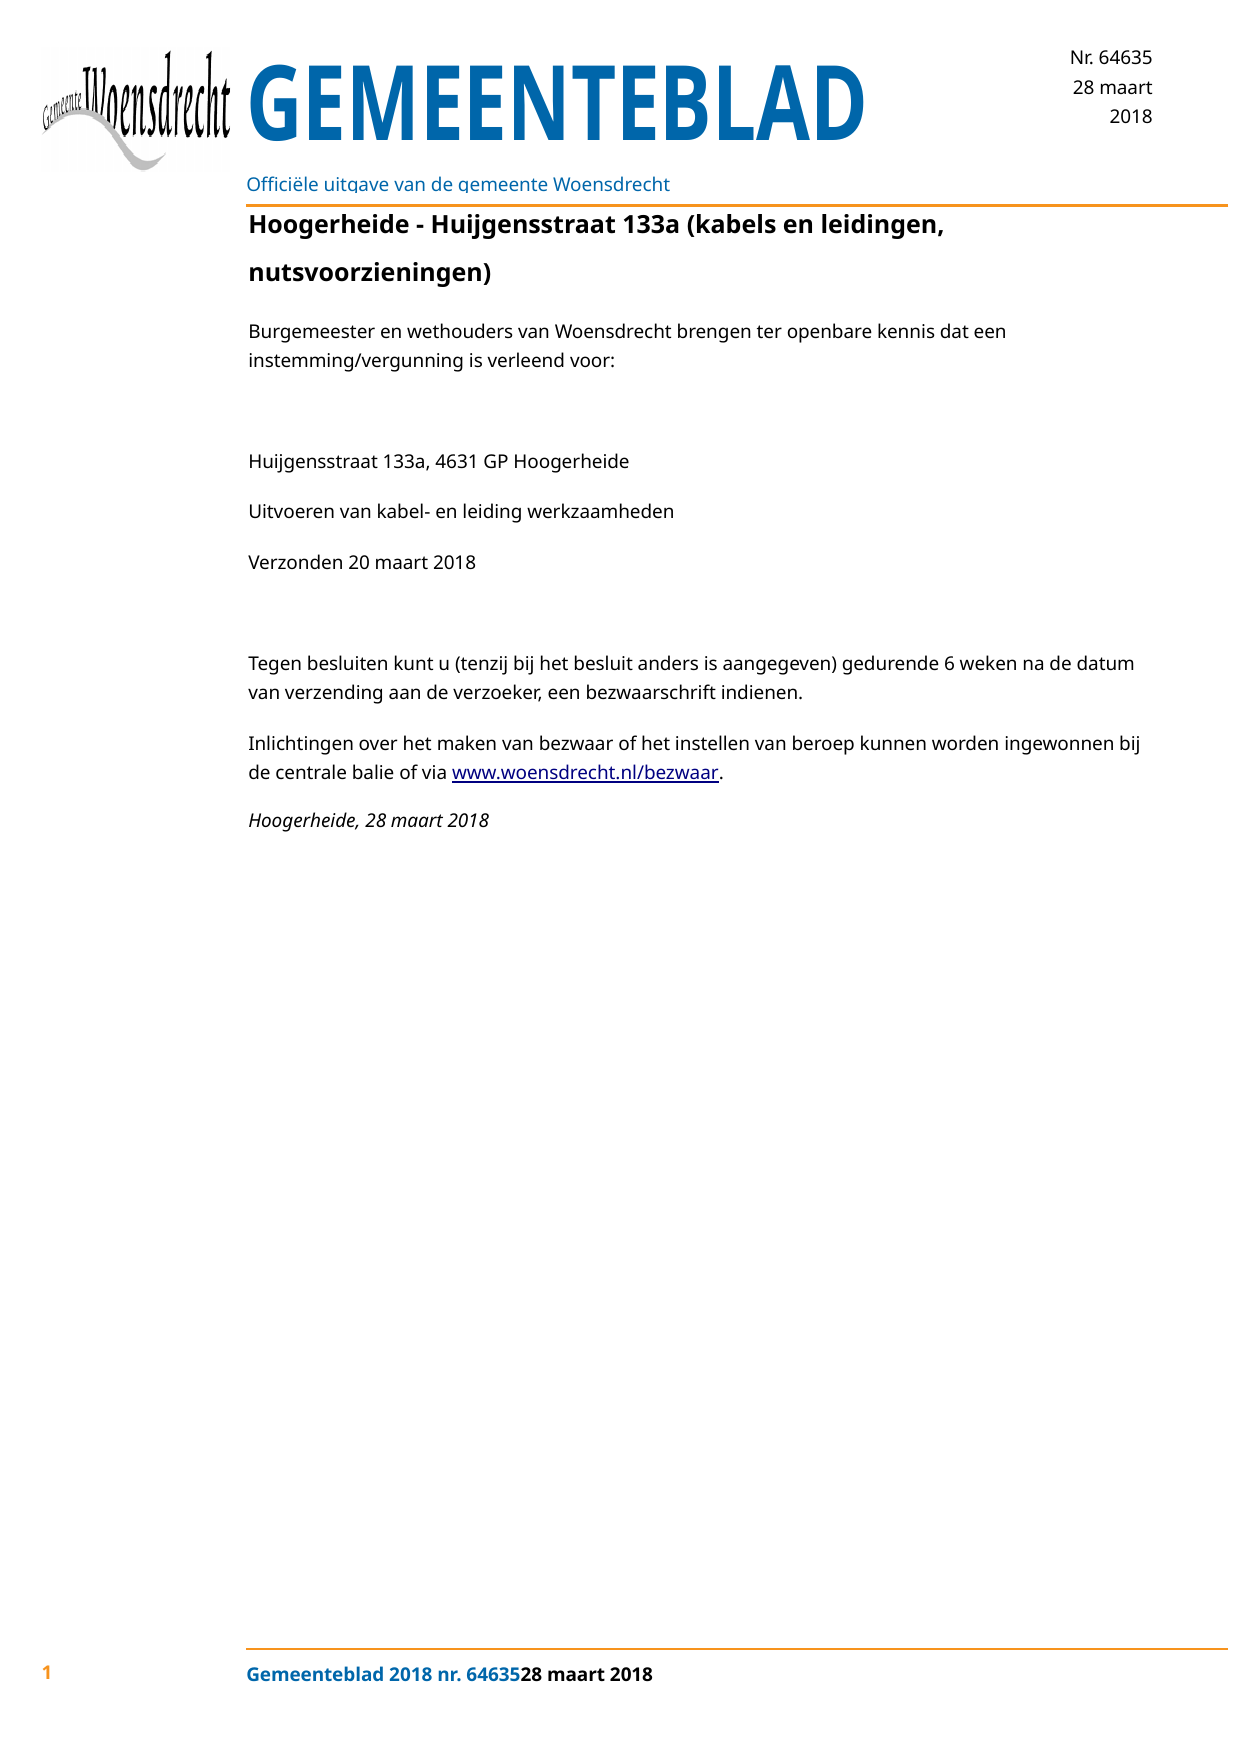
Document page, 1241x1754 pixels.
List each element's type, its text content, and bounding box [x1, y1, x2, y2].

picture [41, 47, 231, 172]
text Verzonden 20 maart 2018 [248, 549, 1152, 575]
text Huijgensstraat 133a, 4631 GP Hoogerheide [248, 448, 1152, 474]
text Hoogerheide - Huijgensstraat 133a (kabels en leidingen, nutsvoorzieningen) [248, 207, 1152, 288]
text Hoogerheide, 28 maart 2018 [248, 807, 1152, 833]
text Tegen besluiten kunt u (tenzij bij het besluit anders is aangegeven) gedurende 6 weken na de datum van verzending aan de verzoeker, een bezwaarschrift indienen. [248, 650, 1152, 705]
text Burgemeester en wethouders van Woensdrecht brengen ter openbare kennis dat een instemming/vergunning is verleend voor: [248, 318, 1152, 373]
text Uitvoeren van kabel- en leiding werkzaamheden [248, 499, 1152, 524]
text Inlichtingen over het maken van bezwaar of het instellen van beroep kunnen worden ingewonnen bij de centrale balie of via www.woensdrecht.nl/bezwaar. [248, 730, 1152, 785]
